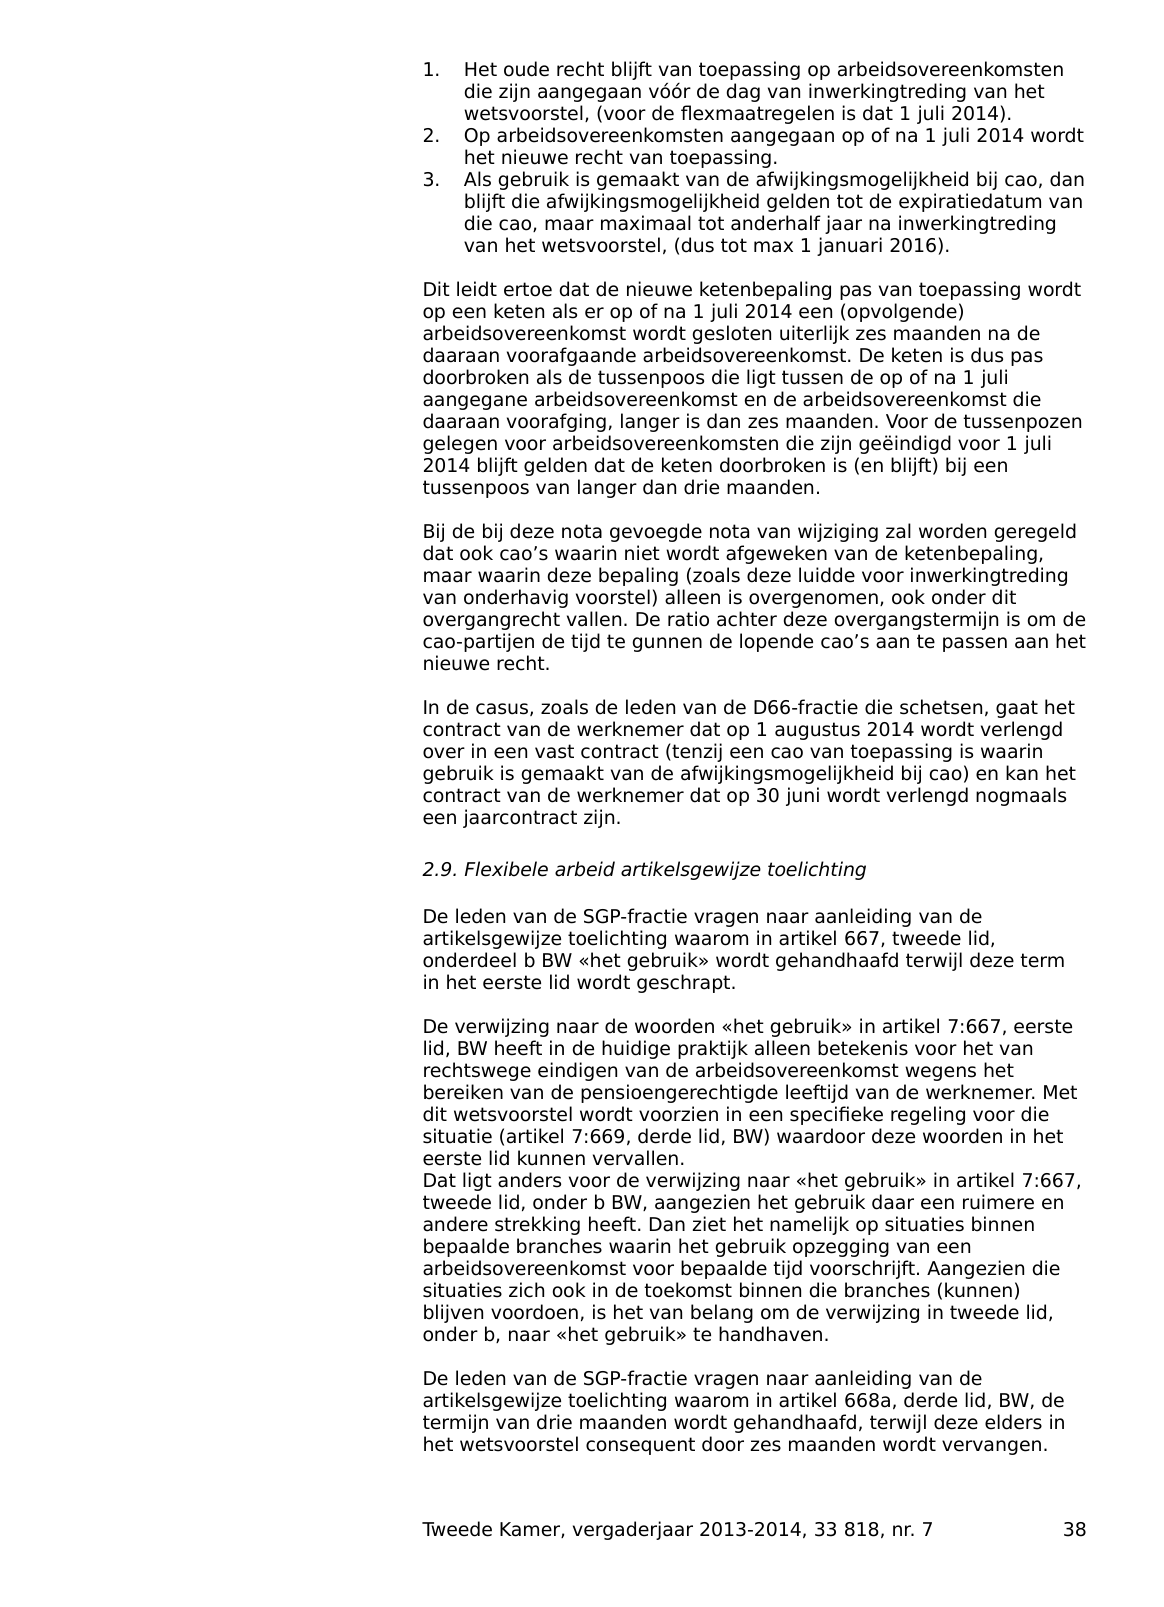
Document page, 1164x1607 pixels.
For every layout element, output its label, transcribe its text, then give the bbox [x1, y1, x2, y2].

text Bij de bij deze nota gevoegde nota van wijziging zal worden geregeld dat ook cao’s waarin niet wordt afgeweken van de ketenbepaling, maar waarin deze bepaling (zoals deze luidde voor inwerkingtreding van onderhavig voorstel) alleen is overgenomen, ook onder dit overgangrecht vallen. De ratio achter deze overgangstermijn is om de cao-partijen de tijd te gunnen de lopende cao’s aan te passen aan het nieuwe recht. [422, 521, 1087, 675]
text In de casus, zoals de leden van de D66-fractie die schetsen, gaat het contract van de werknemer dat op 1 augustus 2014 wordt verlengd over in een vast contract (tenzij een cao van toepassing is waarin gebruik is gemaakt van de afwijkingsmogelijkheid bij cao) en kan het contract van de werknemer dat op 30 juni wordt verlengd nogmaals een jaarcontract zijn. [422, 697, 1087, 829]
text De verwijzing naar de woorden «het gebruik» in artikel 7:667, eerste lid, BW heeft in de huidige praktijk alleen betekenis voor het van rechtswege eindigen van de arbeidsovereenkomst wegens het bereiken van de pensioengerechtigde leeftijd van de werknemer. Met dit wetsvoorstel wordt voorzien in een specifieke regeling voor die situatie (artikel 7:669, derde lid, BW) waardoor deze woorden in het eerste lid kunnen vervallen. [422, 1016, 1087, 1170]
text 2. Op arbeidsovereenkomsten aangegaan op of na 1 juli 2014 wordt het nieuwe recht van toepassing. [422, 125, 1087, 169]
subtitle 2.9. Flexibele arbeid artikelsgewijze toelichting [422, 859, 1087, 881]
text 1. Het oude recht blijft van toepassing op arbeidsovereenkomsten die zijn aangegaan vóór de dag van inwerkingtreding van het wetsvoorstel, (voor de flexmaatregelen is dat 1 juli 2014). [422, 59, 1087, 125]
text De leden van de SGP-fractie vragen naar aanleiding van de artikelsgewijze toelichting waarom in artikel 667, tweede lid, onderdeel b BW «het gebruik» wordt gehandhaafd terwijl deze term in het eerste lid wordt geschrapt. [422, 906, 1087, 994]
text 3. Als gebruik is gemaakt van de afwijkingsmogelijkheid bij cao, dan blijft die afwijkingsmogelijkheid gelden tot de expiratiedatum van die cao, maar maximaal tot anderhalf jaar na inwerkingtreding van het wetsvoorstel, (dus tot max 1 januari 2016). [422, 169, 1087, 257]
text Dit leidt ertoe dat de nieuwe ketenbepaling pas van toepassing wordt op een keten als er op of na 1 juli 2014 een (opvolgende) arbeidsovereenkomst wordt gesloten uiterlijk zes maanden na de daaraan voorafgaande arbeidsovereenkomst. De keten is dus pas doorbroken als de tussenpoos die ligt tussen de op of na 1 juli aangegane arbeidsovereenkomst en de arbeidsovereenkomst die daaraan voorafging, langer is dan zes maanden. Voor de tussenpozen gelegen voor arbeidsovereenkomsten die zijn geëindigd voor 1 juli 2014 blijft gelden dat de keten doorbroken is (en blijft) bij een tussenpoos van langer dan drie maanden. [422, 279, 1087, 499]
text De leden van de SGP-fractie vragen naar aanleiding van de artikelsgewijze toelichting waarom in artikel 668a, derde lid, BW, de termijn van drie maanden wordt gehandhaafd, terwijl deze elders in het wetsvoorstel consequent door zes maanden wordt vervangen. [422, 1368, 1087, 1456]
text Dat ligt anders voor de verwijzing naar «het gebruik» in artikel 7:667, tweede lid, onder b BW, aangezien het gebruik daar een ruimere en andere strekking heeft. Dan ziet het namelijk op situaties binnen bepaalde branches waarin het gebruik opzegging van een arbeidsovereenkomst voor bepaalde tijd voorschrijft. Aangezien die situaties zich ook in de toekomst binnen die branches (kunnen) blijven voordoen, is het van belang om de verwijzing in tweede lid, onder b, naar «het gebruik» te handhaven. [422, 1170, 1087, 1346]
